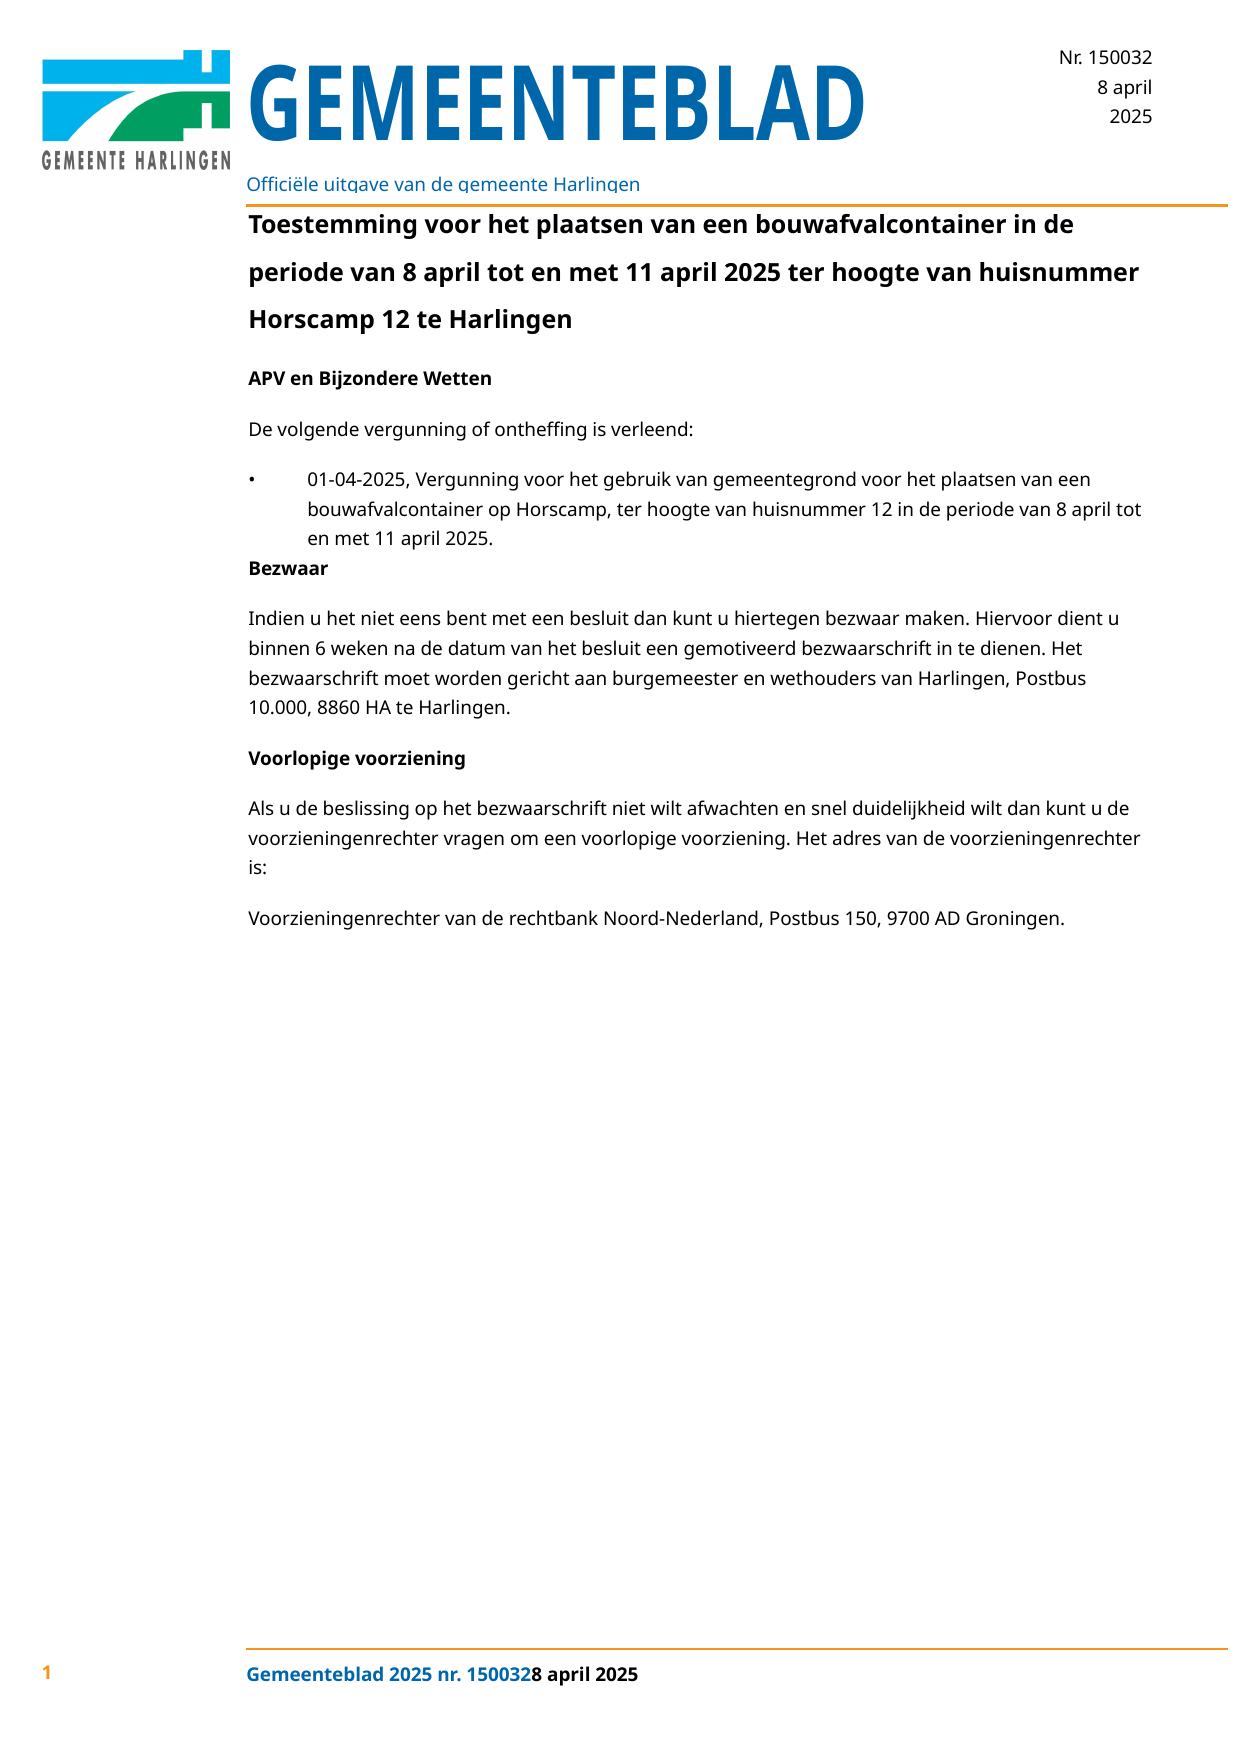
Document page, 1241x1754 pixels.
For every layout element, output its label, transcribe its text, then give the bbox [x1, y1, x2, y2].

text De volgende vergunning of ontheffing is verleend: [248, 416, 1152, 442]
text Bezwaar [248, 555, 1152, 581]
text Voorlopige voorziening [248, 745, 1152, 770]
picture [41, 47, 231, 172]
list 01-04-2025, Vergunning voor het gebruik van gemeentegrond voor het plaatsen van een bouwafvalcontainer op Horscamp, ter hoogte van huisnummer 12 in de periode van 8 april tot en met 11 april 2025. [248, 466, 1152, 551]
text Als u de beslissing op het bezwaarschrift niet wilt afwachten en snel duidelijkheid wilt dan kunt u de voorzieningenrechter vragen om een voorlopige voorziening. Het adres van de voorzieningenrechter is: [248, 795, 1152, 880]
text Indien u het niet eens bent met een besluit dan kunt u hiertegen bezwaar maken. Hiervoor dient u binnen 6 weken na de datum van het besluit een gemotiveerd bezwaarschrift in te dienen. Het bezwaarschrift moet worden gericht aan burgemeester en wethouders van Harlingen, Postbus 10.000, 8860 HA te Harlingen. [248, 606, 1152, 720]
text Voorzieningenrechter van de rechtbank Noord-Nederland, Postbus 150, 9700 AD Groningen. [248, 905, 1152, 930]
text Toestemming voor het plaatsen van een bouwafvalcontainer in de periode van 8 april tot en met 11 april 2025 ter hoogte van huisnummer Horscamp 12 te Harlingen [248, 207, 1152, 336]
text APV en Bijzondere Wetten [248, 366, 1152, 391]
